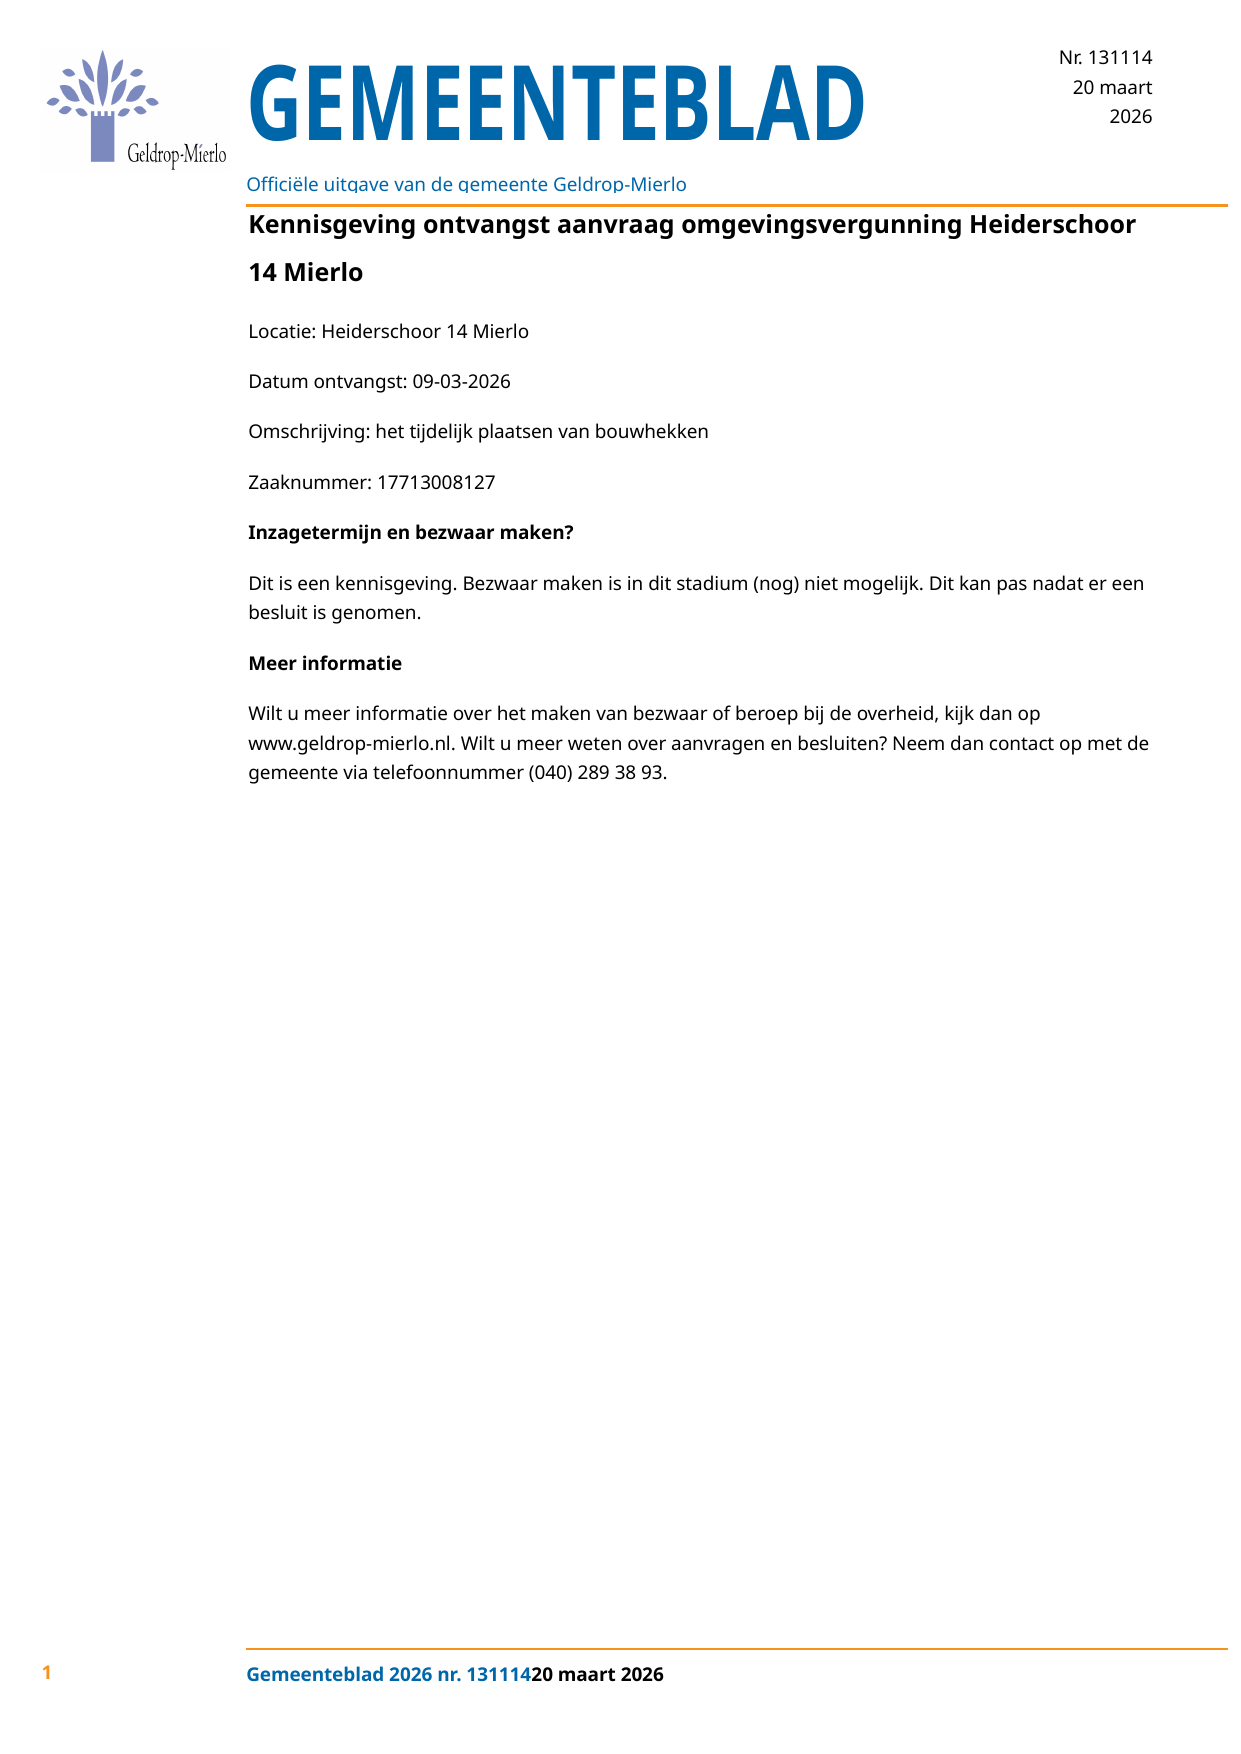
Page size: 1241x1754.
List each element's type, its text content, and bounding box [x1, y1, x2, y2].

text Inzagetermijn en bezwaar maken? [248, 519, 1152, 545]
text Omschrijving: het tijdelijk plaatsen van bouwhekken [248, 419, 1152, 444]
text Dit is een kennisgeving. Bezwaar maken is in dit stadium (nog) niet mogelijk. Dit kan pas nadat er een besluit is genomen. [248, 570, 1152, 625]
text Meer informatie [248, 650, 1152, 676]
text Locatie: Heiderschoor 14 Mierlo [248, 318, 1152, 344]
text Kennisgeving ontvangst aanvraag omgevingsvergunning Heiderschoor 14 Mierlo [248, 207, 1152, 288]
text Wilt u meer informatie over het maken van bezwaar of beroep bij de overheid, kijk dan op www.geldrop-mierlo.nl. Wilt u meer weten over aanvragen en besluiten? Neem dan contact op met de gemeente via telefoonnummer (040) 289 38 93. [248, 700, 1152, 785]
text Zaaknummer: 17713008127 [248, 469, 1152, 495]
picture [41, 47, 231, 172]
text Datum ontvangst: 09-03-2026 [248, 368, 1152, 394]
